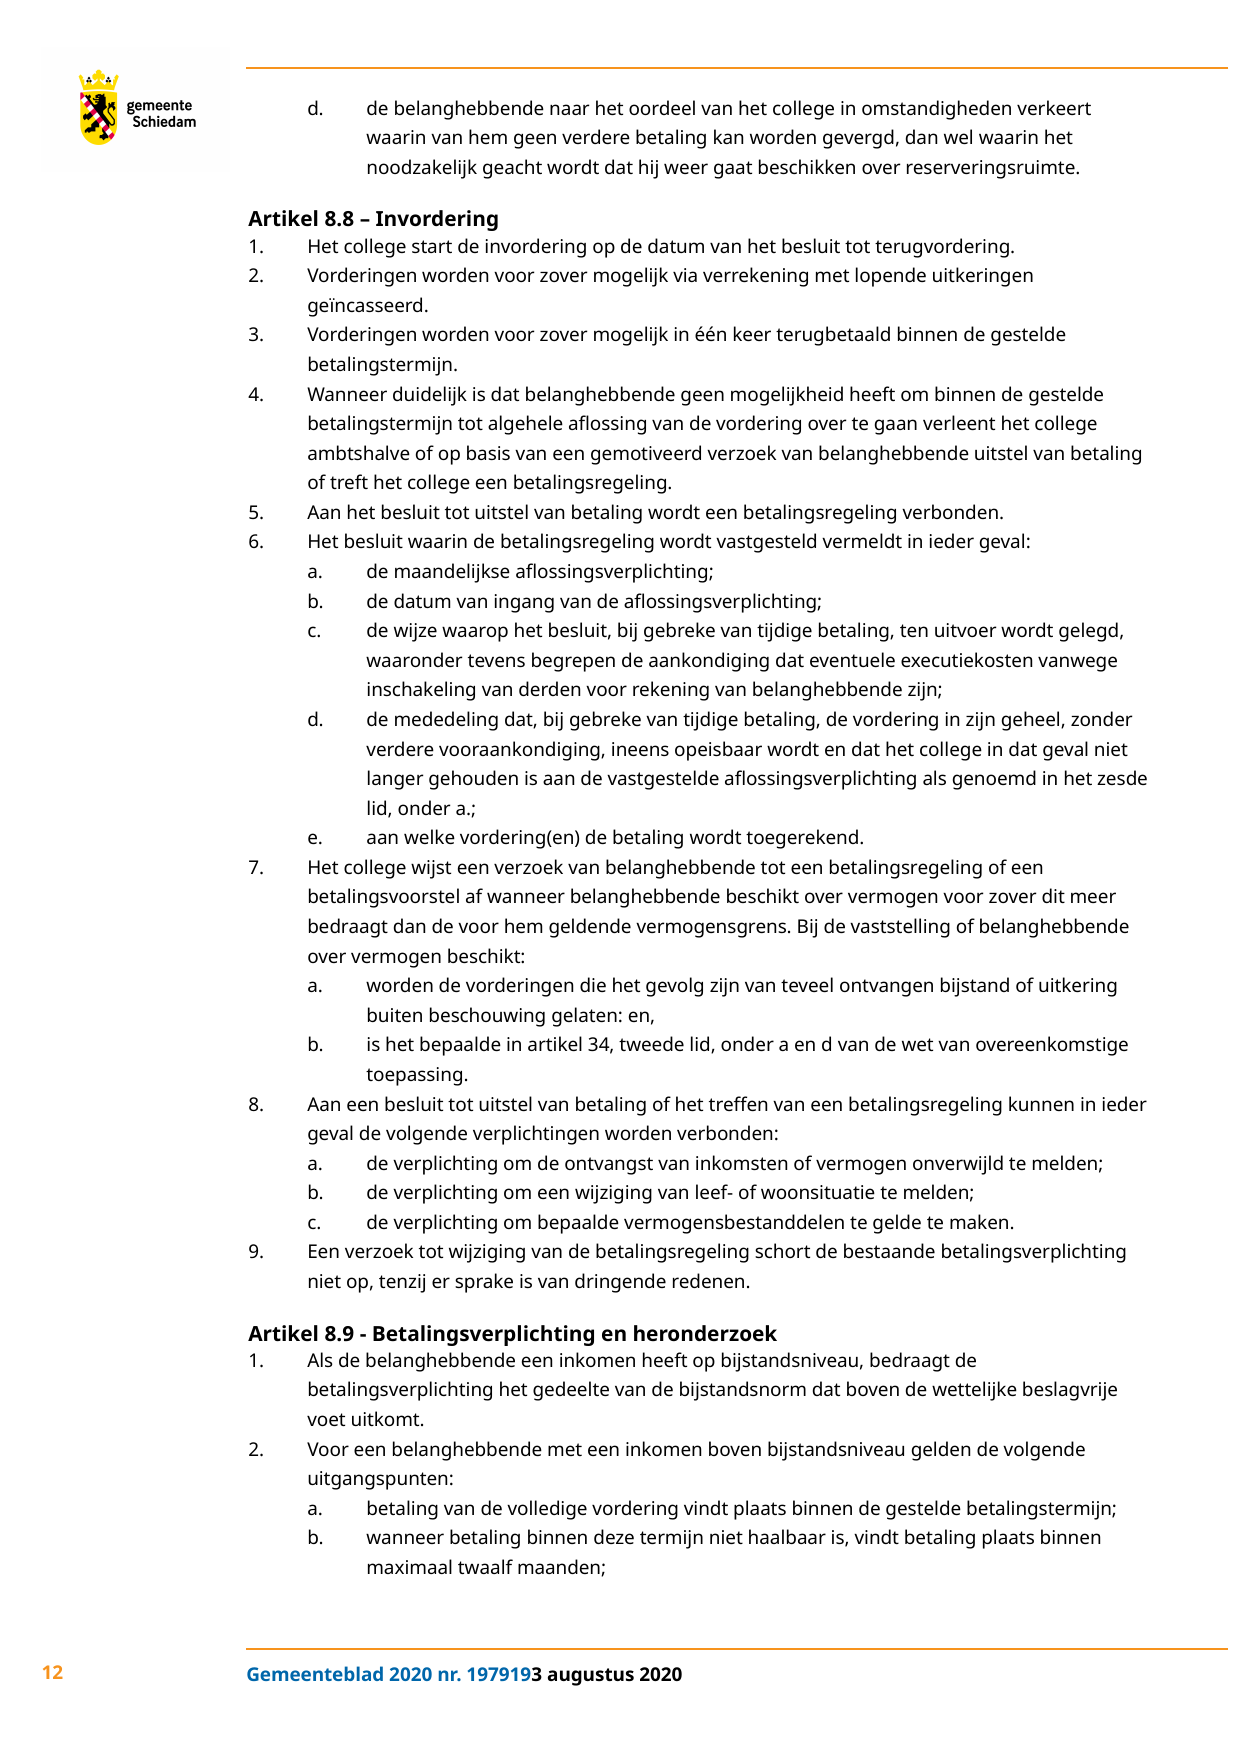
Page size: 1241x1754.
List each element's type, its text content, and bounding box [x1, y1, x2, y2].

list Het besluit waarin de betalingsregeling wordt vastgesteld vermeldt in ieder geval: [248, 529, 1152, 554]
list de datum van ingang van de aflossingsverplichting; [307, 588, 1152, 613]
list de belanghebbende naar het oordeel van het college in omstandigheden verkeert waarin van hem geen verdere betaling kan worden gevergd, dan wel waarin het noodzakelijk geacht wordt dat hij weer gaat beschikken over reserveringsruimte. [307, 95, 1152, 180]
list Aan het besluit tot uitstel van betaling wordt een betalingsregeling verbonden. [248, 499, 1152, 525]
list is het bepaalde in artikel 34, tweede lid, onder a en d van de wet van overeenkomstige toepassing. [307, 1032, 1152, 1087]
list de verplichting om bepaalde vermogensbestanddelen te gelde te maken. [307, 1209, 1152, 1235]
list Vorderingen worden voor zover mogelijk via verrekening met lopende uitkeringen geïncasseerd. [248, 262, 1152, 318]
list Wanneer duidelijk is dat belanghebbende geen mogelijkheid heeft om binnen de gestelde betalingstermijn tot algehele aflossing van de vordering over te gaan verleent het college ambtshalve of op basis van een gemotiveerd verzoek van belanghebbende uitstel van betaling of treft het college een betalingsregeling. [248, 381, 1152, 495]
list aan welke vordering(en) de betaling wordt toegerekend. [307, 824, 1152, 850]
picture [41, 47, 231, 172]
list de verplichting om een wijziging van leef- of woonsituatie te melden; [307, 1179, 1152, 1205]
list Als de belanghebbende een inkomen heeft op bijstandsniveau, bedraagt de betalingsverplichting het gedeelte van de bijstandsnorm dat boven de wettelijke beslagvrije voet uitkomt. [248, 1347, 1152, 1432]
list de maandelijkse aflossingsverplichting; [307, 558, 1152, 584]
list Voor een belanghebbende met een inkomen boven bijstandsniveau gelden de volgende uitgangspunten: [248, 1436, 1152, 1491]
text Artikel 8.8 – Invordering [248, 204, 1152, 233]
list Aan een besluit tot uitstel van betaling of het treffen van een betalingsregeling kunnen in ieder geval de volgende verplichtingen worden verbonden: [248, 1091, 1152, 1146]
list worden de vorderingen die het gevolg zijn van teveel ontvangen bijstand of uitkering buiten beschouwing gelaten: en, [307, 972, 1152, 1028]
list wanneer betaling binnen deze termijn niet haalbaar is, vindt betaling plaats binnen maximaal twaalf maanden; [307, 1524, 1152, 1580]
list de mededeling dat, bij gebreke van tijdige betaling, de vordering in zijn geheel, zonder verdere vooraankondiging, ineens opeisbaar wordt en dat het college in dat geval niet langer gehouden is aan de vastgestelde aflossingsverplichting als genoemd in het zesde lid, onder a.; [307, 706, 1152, 821]
list de wijze waarop het besluit, bij gebreke van tijdige betaling, ten uitvoer wordt gelegd, waaronder tevens begrepen de aankondiging dat eventuele executiekosten vanwege inschakeling van derden voor rekening van belanghebbende zijn; [307, 617, 1152, 702]
list Een verzoek tot wijziging van de betalingsregeling schort de bestaande betalingsverplichting niet op, tenzij er sprake is van dringende redenen. [248, 1239, 1152, 1294]
list betaling van de volledige vordering vindt plaats binnen de gestelde betalingstermijn; [307, 1495, 1152, 1521]
list de verplichting om de ontvangst van inkomsten of vermogen onverwijld te melden; [307, 1150, 1152, 1176]
list Het college start de invordering op de datum van het besluit tot terugvordering. [248, 233, 1152, 258]
list Het college wijst een verzoek van belanghebbende tot een betalingsregeling of een betalingsvoorstel af wanneer belanghebbende beschikt over vermogen voor zover dit meer bedraagt dan de voor hem geldende vermogensgrens. Bij de vaststelling of belanghebbende over vermogen beschikt: [248, 854, 1152, 968]
list Vorderingen worden voor zover mogelijk in één keer terugbetaald binnen de gestelde betalingstermijn. [248, 322, 1152, 377]
text Artikel 8.9 - Betalingsverplichting en heronderzoek [248, 1319, 1152, 1347]
